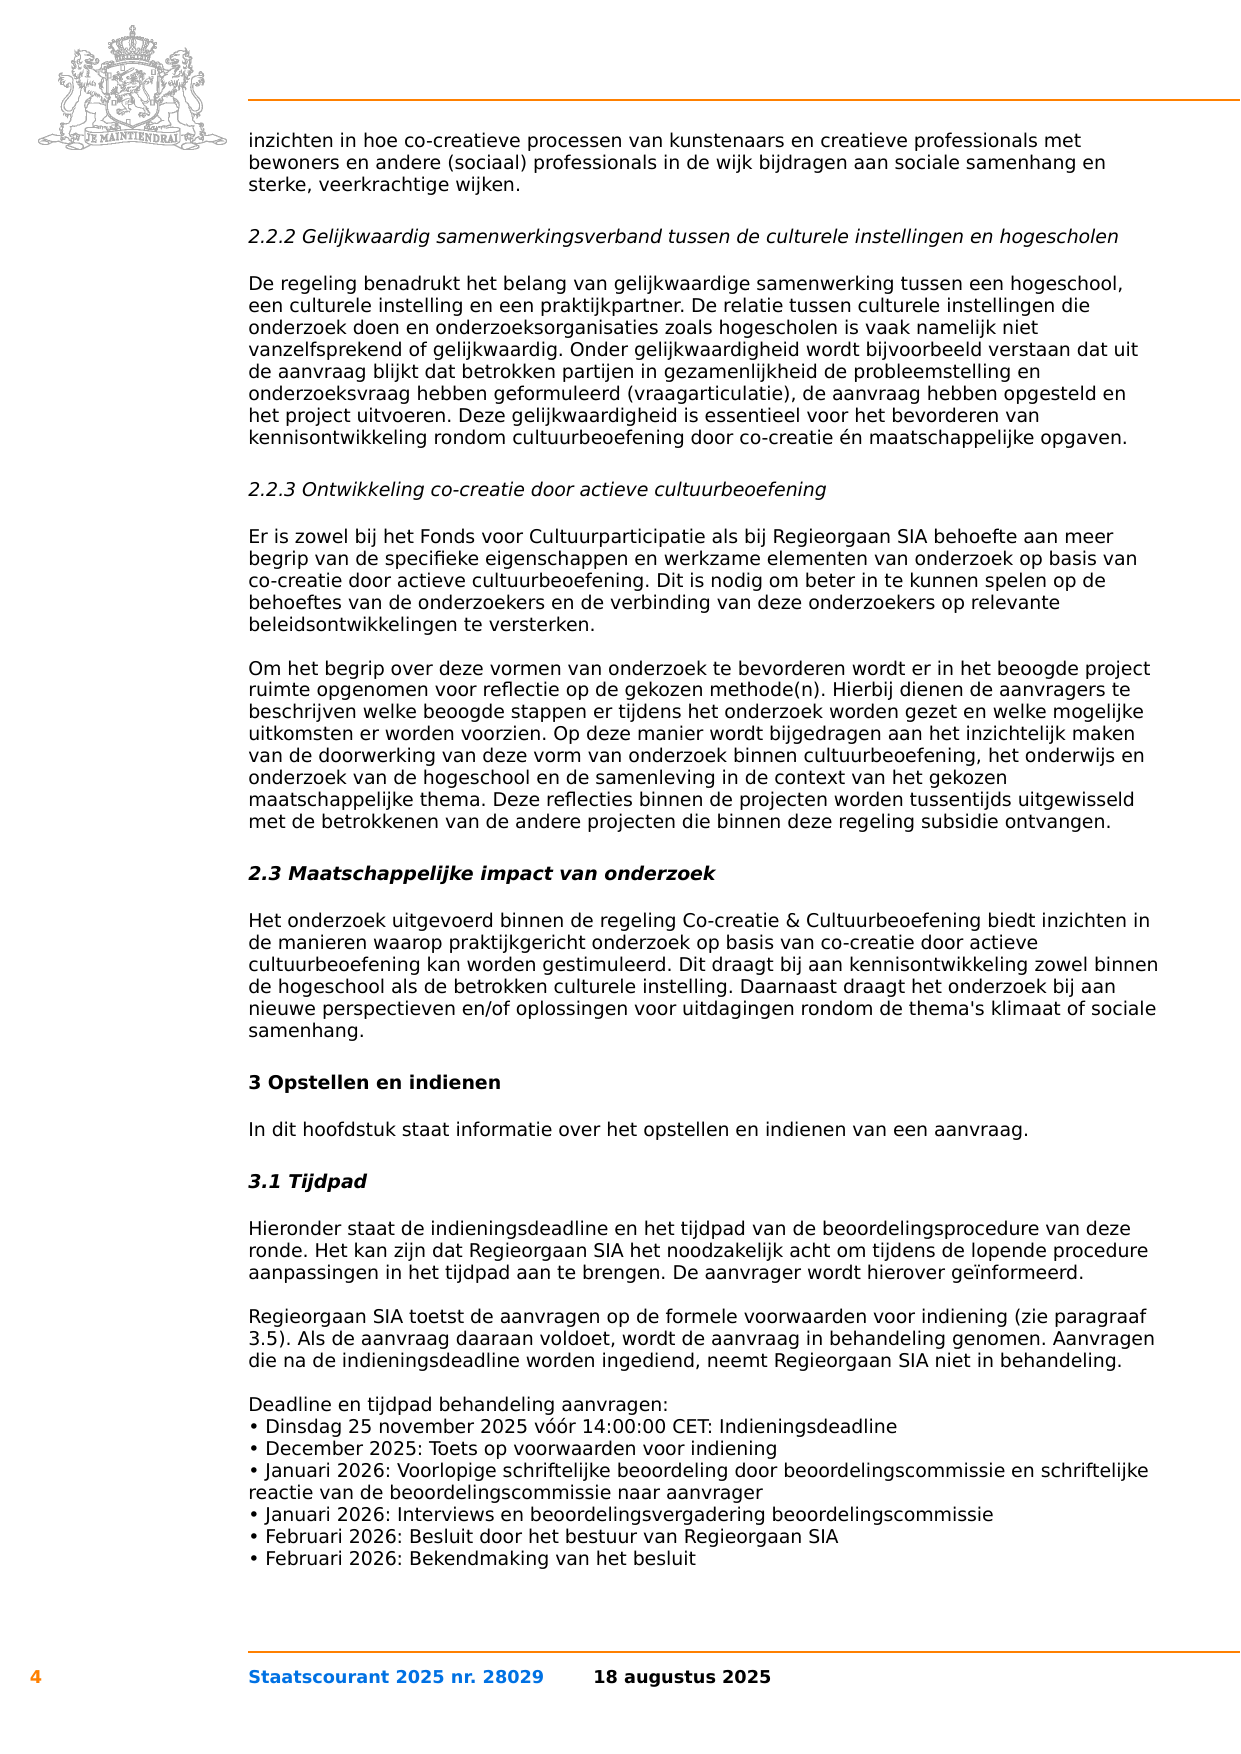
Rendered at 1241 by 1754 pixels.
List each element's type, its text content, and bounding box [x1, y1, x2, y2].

subtitle 2.2.2 Gelijkwaardig samenwerkingsverband tussen de culturele instellingen en hogescholen [248, 226, 1163, 248]
text • Dinsdag 25 november 2025 vóór 14:00:00 CET: Indieningsdeadline [248, 1416, 1163, 1438]
subtitle 2.2.3 Ontwikkeling co-creatie door actieve cultuurbeoefening [248, 479, 1163, 501]
text Om het begrip over deze vormen van onderzoek te bevorderen wordt er in het beoogde project ruimte opgenomen voor reflectie op de gekozen methode(n). Hierbij dienen de aanvragers te beschrijven welke beoogde stappen er tijdens het onderzoek worden gezet en welke mogelijke uitkomsten er worden voorzien. Op deze manier wordt bijgedragen aan het inzichtelijk maken van de doorwerking van deze vorm van onderzoek binnen cultuurbeoefening, het onderwijs en onderzoek van de hogeschool en de samenleving in de context van het gekozen maatschappelijke thema. Deze reflecties binnen de projecten worden tussentijds uitgewisseld met de betrokkenen van de andere projecten die binnen deze regeling subsidie ontvangen. [248, 657, 1163, 833]
text • Februari 2026: Besluit door het bestuur van Regieorgaan SIA [248, 1526, 1163, 1547]
text Hieronder staat de indieningsdeadline en het tijdpad van de beoordelingsprocedure van deze ronde. Het kan zijn dat Regieorgaan SIA het noodzakelijk acht om tijdens de lopende procedure aanpassingen in het tijdpad aan te brengen. De aanvrager wordt hierover geïnformeerd. [248, 1218, 1163, 1284]
text In dit hoofdstuk staat informatie over het opstellen en indienen van een aanvraag. [248, 1119, 1163, 1141]
text • December 2025: Toets op voorwaarden voor indiening [248, 1438, 1163, 1459]
text inzichten in hoe co-creatieve processen van kunstenaars en creatieve professionals met bewoners en andere (sociaal) professionals in de wijk bijdragen aan sociale samenhang en sterke, veerkrachtige wijken. [248, 130, 1163, 196]
text Het onderzoek uitgevoerd binnen de regeling Co-creatie & Cultuurbeoefening biedt inzichten in de manieren waarop praktijkgericht onderzoek op basis van co-creatie door actieve cultuurbeoefening kan worden gestimuleerd. Dit draagt bij aan kennisontwikkeling zowel binnen de hogeschool als de betrokken culturele instelling. Daarnaast draagt het onderzoek bij aan nieuwe perspectieven en/of oplossingen voor uitdagingen rondom de thema's klimaat of sociale samenhang. [248, 910, 1163, 1042]
text • Februari 2026: Bekendmaking van het besluit [248, 1547, 1163, 1569]
text Regieorgaan SIA toetst de aanvragen op de formele voorwaarden voor indiening (zie paragraaf 3.5). Als de aanvraag daaraan voldoet, wordt de aanvraag in behandeling genomen. Aanvragen die na de indieningsdeadline worden ingediend, neemt Regieorgaan SIA niet in behandeling. [248, 1306, 1163, 1372]
text Er is zowel bij het Fonds voor Cultuurparticipatie als bij Regieorgaan SIA behoefte aan meer begrip van de specifieke eigenschappen en werkzame elementen van onderzoek op basis van co-creatie door actieve cultuurbeoefening. Dit is nodig om beter in te kunnen spelen op de behoeftes van de onderzoekers en de verbinding van deze onderzoekers op relevante beleidsontwikkelingen te versterken. [248, 526, 1163, 636]
subtitle 3 Opstellen en indienen [248, 1072, 1163, 1094]
text Deadline en tijdpad behandeling aanvragen: [248, 1394, 1163, 1416]
picture [38, 25, 227, 150]
text • Januari 2026: Voorlopige schriftelijke beoordeling door beoordelingscommissie en schriftelijke reactie van de beoordelingscommissie naar aanvrager [248, 1459, 1163, 1503]
text • Januari 2026: Interviews en beoordelingsvergadering beoordelingscommissie [248, 1503, 1163, 1526]
subtitle 2.3 Maatschappelijke impact van onderzoek [248, 863, 1163, 885]
subtitle 3.1 Tijdpad [248, 1171, 1163, 1193]
text De regeling benadrukt het belang van gelijkwaardige samenwerking tussen een hogeschool, een culturele instelling en een praktijkpartner. De relatie tussen culturele instellingen die onderzoek doen en onderzoeksorganisaties zoals hogescholen is vaak namelijk niet vanzelfsprekend of gelijkwaardig. Onder gelijkwaardigheid wordt bijvoorbeeld verstaan dat uit de aanvraag blijkt dat betrokken partijen in gezamenlijkheid de probleemstelling en onderzoeksvraag hebben geformuleerd (vraagarticulatie), de aanvraag hebben opgesteld en het project uitvoeren. Deze gelijkwaardigheid is essentieel voor het bevorderen van kennisontwikkeling rondom cultuurbeoefening door co-creatie én maatschappelijke opgaven. [248, 273, 1163, 449]
